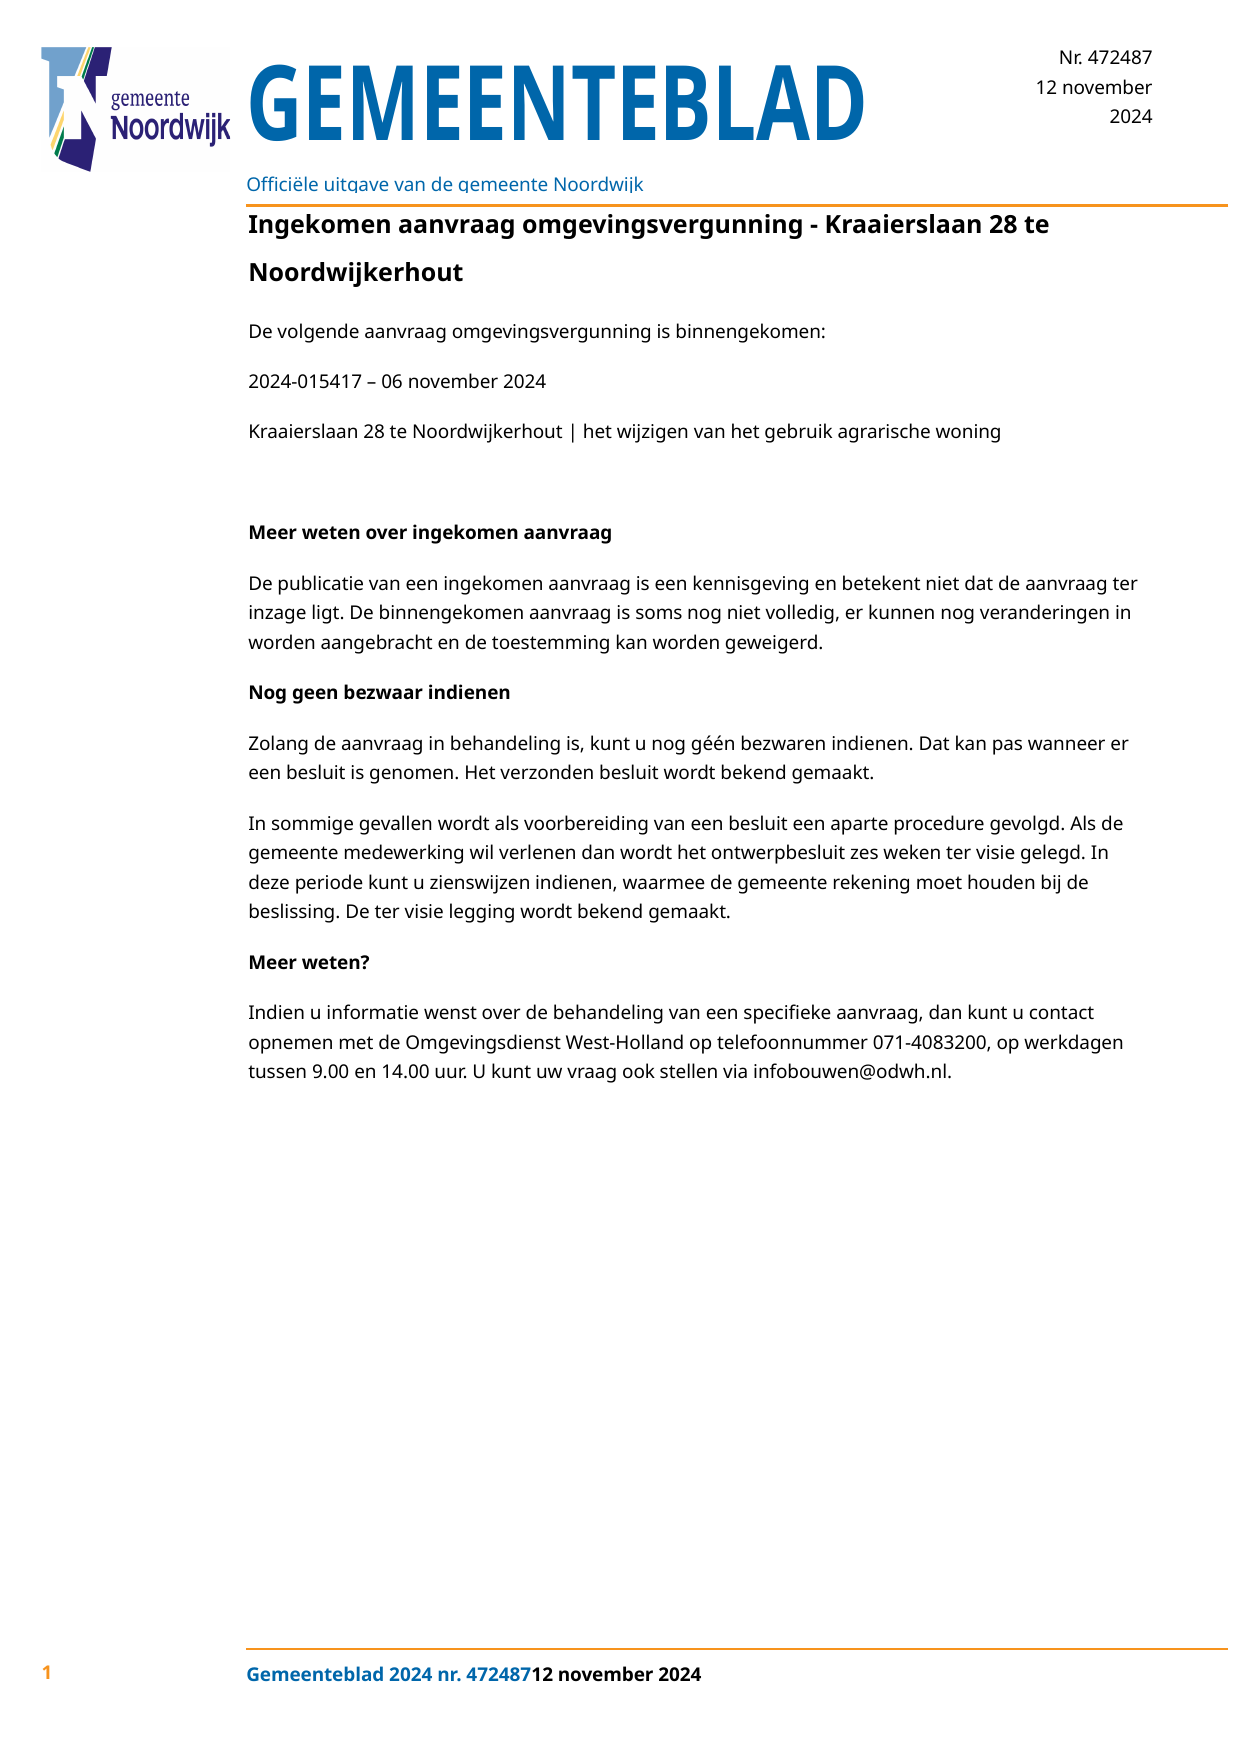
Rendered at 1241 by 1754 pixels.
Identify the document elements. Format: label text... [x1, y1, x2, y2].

text De publicatie van een ingekomen aanvraag is een kennisgeving en betekent niet dat de aanvraag ter inzage ligt. De binnengekomen aanvraag is soms nog niet volledig, er kunnen nog veranderingen in worden aangebracht en de toestemming kan worden geweigerd. [248, 570, 1152, 655]
text Ingekomen aanvraag omgevingsvergunning - Kraaierslaan 28 te Noordwijkerhout [248, 207, 1152, 288]
picture [41, 47, 231, 172]
text 2024-015417 – 06 november 2024 [248, 368, 1152, 394]
text Zolang de aanvraag in behandeling is, kunt u nog géén bezwaren indienen. Dat kan pas wanneer er een besluit is genomen. Het verzonden besluit wordt bekend gemaakt. [248, 730, 1152, 785]
text Kraaierslaan 28 te Noordwijkerhout | het wijzigen van het gebruik agrarische woning [248, 419, 1152, 444]
text Meer weten over ingekomen aanvraag [248, 519, 1152, 545]
text Nog geen bezwaar indienen [248, 679, 1152, 705]
text Meer weten? [248, 949, 1152, 975]
text In sommige gevallen wordt als voorbereiding van een besluit een aparte procedure gevolgd. Als de gemeente medewerking wil verlenen dan wordt het ontwerpbesluit zes weken ter visie gelegd. In deze periode kunt u zienswijzen indienen, waarmee de gemeente rekening moet houden bij de beslissing. De ter visie legging wordt bekend gemaakt. [248, 810, 1152, 924]
text De volgende aanvraag omgevingsvergunning is binnengekomen: [248, 318, 1152, 344]
text Indien u informatie wenst over de behandeling van een specifieke aanvraag, dan kunt u contact opnemen met de Omgevingsdienst West-Holland op telefoonnummer 071-4083200, op werkdagen tussen 9.00 en 14.00 uur. U kunt uw vraag ook stellen via infobouwen@odwh.nl. [248, 999, 1152, 1084]
